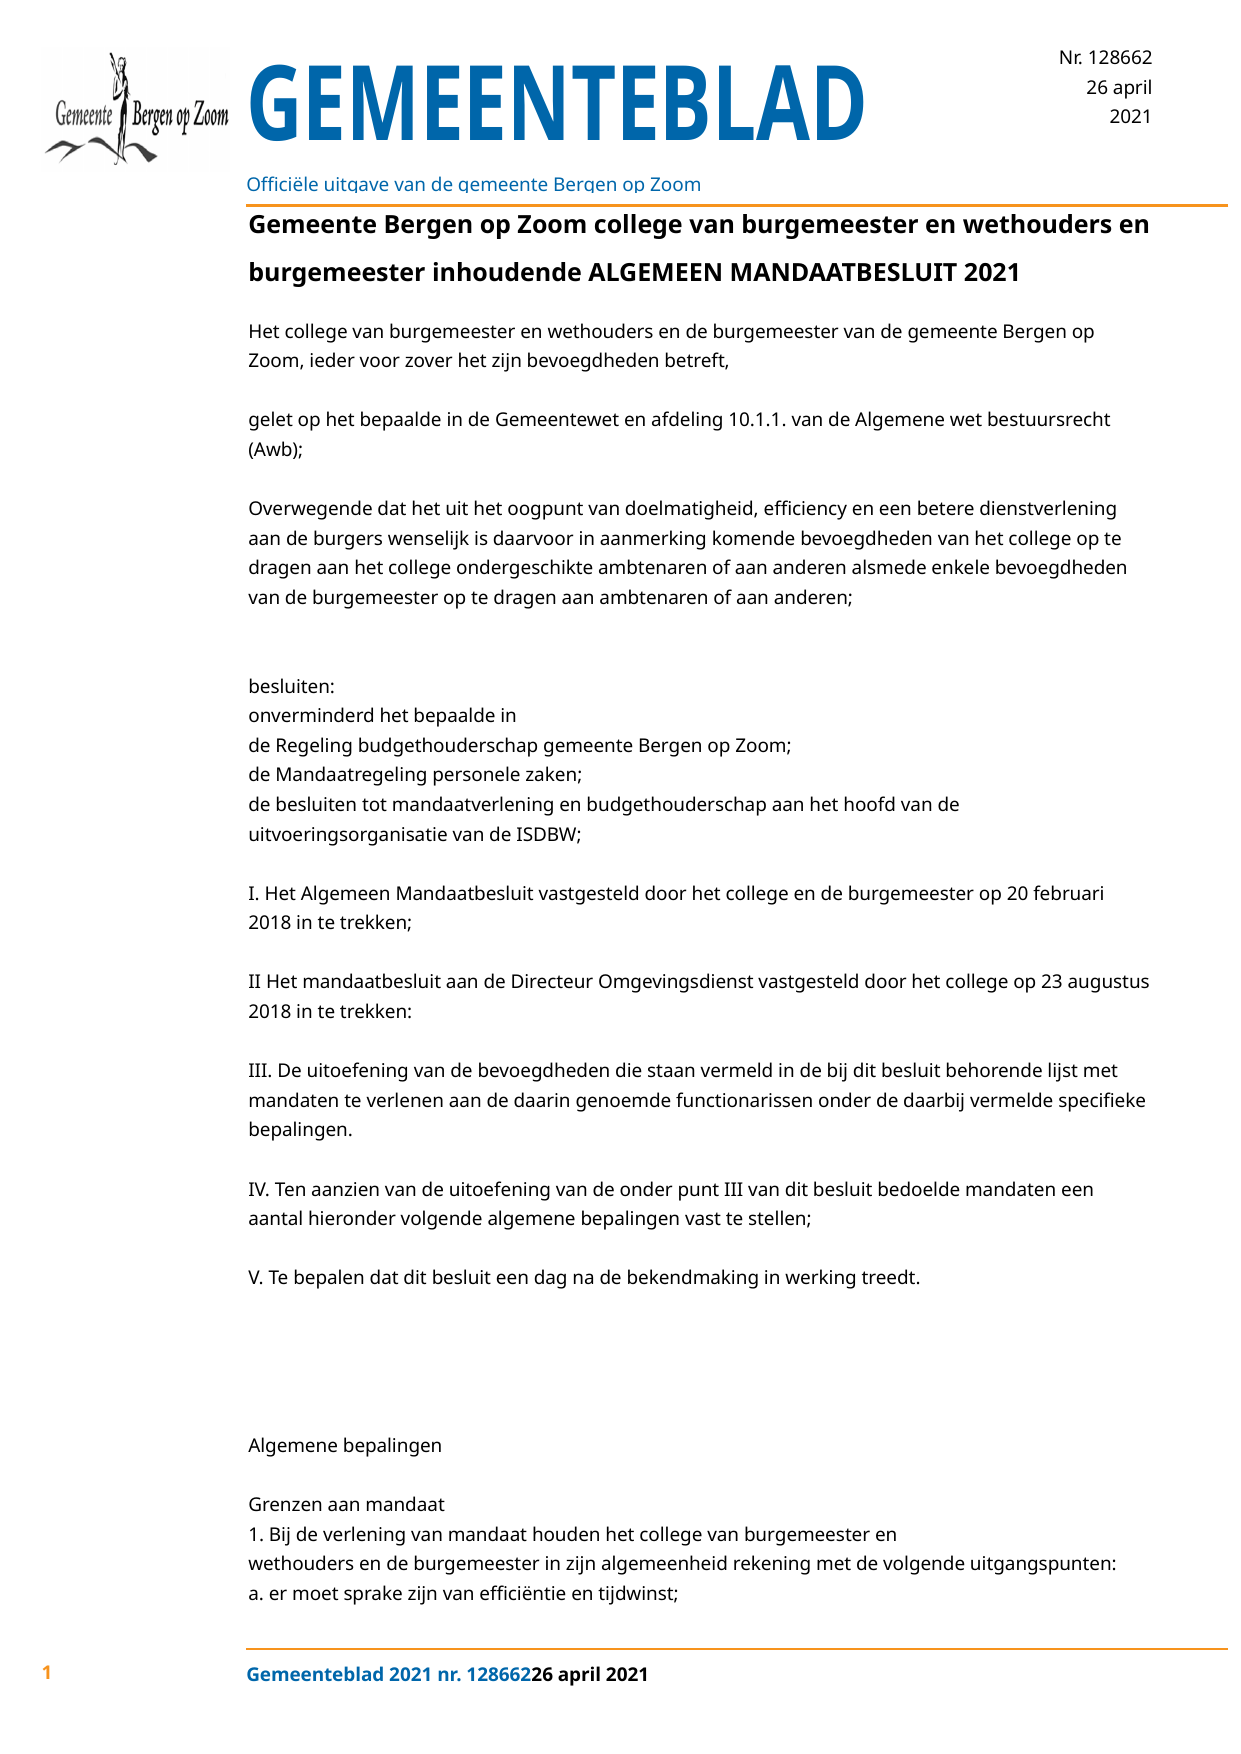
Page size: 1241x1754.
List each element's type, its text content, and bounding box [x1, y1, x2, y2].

text gelet op het bepaalde in de Gemeentewet en afdeling 10.1.1. van de Algemene wet bestuursrecht [248, 407, 1152, 432]
text II Het mandaatbesluit aan de Directeur Omgevingsdienst vastgesteld door het college op 23 augustus 2018 in te trekken: [248, 969, 1152, 1024]
text de Regeling budgethouderschap gemeente Bergen op Zoom; [248, 732, 1152, 758]
text Het college van burgemeester en wethouders en de burgemeester van de gemeente Bergen op Zoom, ieder voor zover het zijn bevoegdheden betreft, [248, 318, 1152, 373]
text besluiten: [248, 673, 1152, 699]
text IV. Ten aanzien van de uitoefening van de onder punt III van dit besluit bedoelde mandaten een aantal hieronder volgende algemene bepalingen vast te stellen; [248, 1176, 1152, 1231]
text a. er moet sprake zijn van efficiëntie en tijdwinst; [248, 1580, 1152, 1606]
text de besluiten tot mandaatverlening en budgethouderschap aan het hoofd van de uitvoeringsorganisatie van de ISDBW; [248, 791, 1152, 847]
text de Mandaatregeling personele zaken; [248, 762, 1152, 787]
text III. De uitoefening van de bevoegdheden die staan vermeld in de bij dit besluit behorende lijst met mandaten te verlenen aan de daarin genoemde functionarissen onder de daarbij vermelde specifieke bepalingen. [248, 1057, 1152, 1142]
text Overwegende dat het uit het oogpunt van doelmatigheid, efficiency en een betere dienstverlening aan de burgers wenselijk is daarvoor in aanmerking komende bevoegdheden van het college op te dragen aan het college ondergeschikte ambtenaren of aan anderen alsmede enkele bevoegdheden van de burgemeester op te dragen aan ambtenaren of aan anderen; [248, 495, 1152, 610]
text V. Te bepalen dat dit besluit een dag na de bekendmaking in werking treedt. [248, 1264, 1152, 1290]
picture [41, 47, 231, 172]
text I. Het Algemeen Mandaatbesluit vastgesteld door het college en de burgemeester op 20 februari 2018 in te trekken; [248, 880, 1152, 935]
text Algemene bepalingen [248, 1432, 1152, 1458]
text wethouders en de burgemeester in zijn algemeenheid rekening met de volgende uitgangspunten: [248, 1551, 1152, 1576]
text 1. Bij de verlening van mandaat houden het college van burgemeester en [248, 1521, 1152, 1547]
text onverminderd het bepaalde in [248, 702, 1152, 728]
text Gemeente Bergen op Zoom college van burgemeester en wethouders en burgemeester inhoudende ALGEMEEN MANDAATBESLUIT 2021 [248, 207, 1152, 288]
text Grenzen aan mandaat [248, 1491, 1152, 1517]
text (Awb); [248, 436, 1152, 462]
